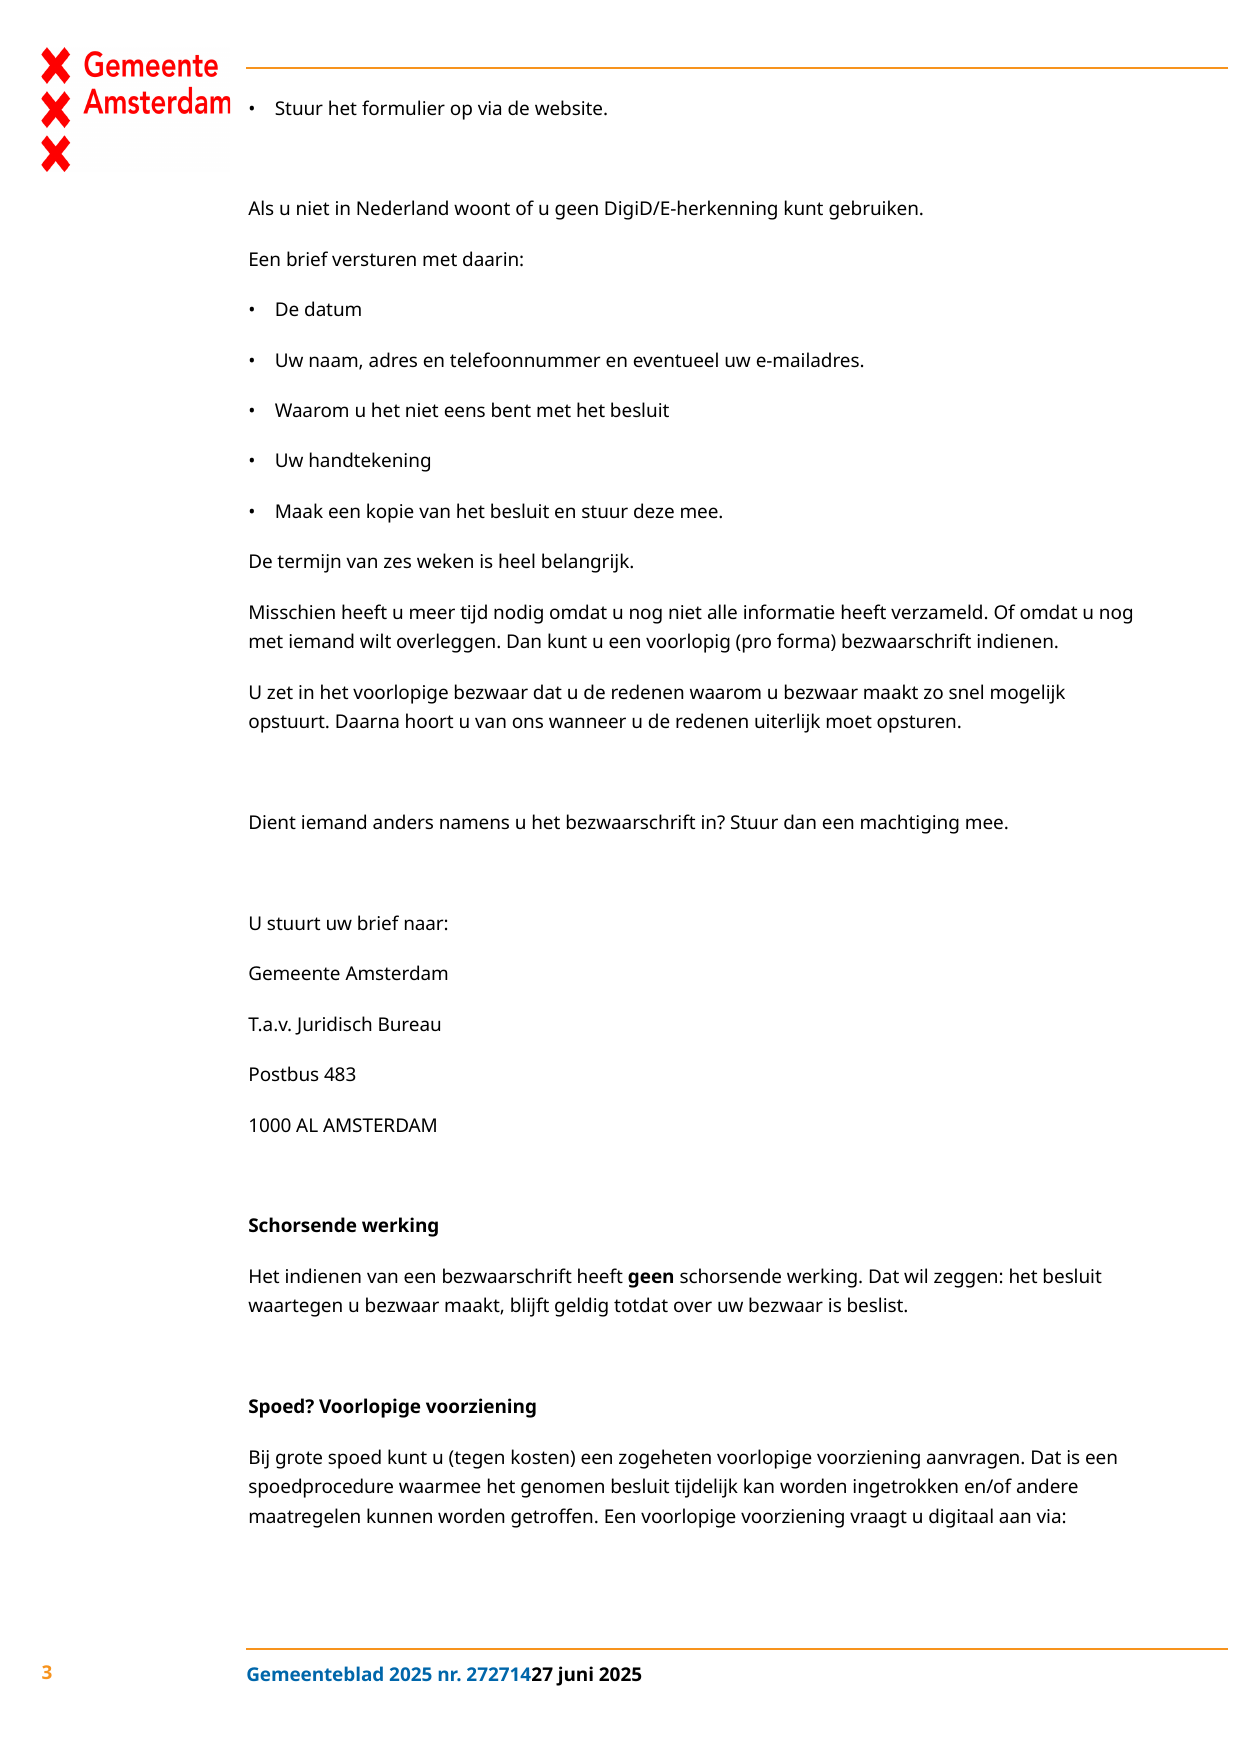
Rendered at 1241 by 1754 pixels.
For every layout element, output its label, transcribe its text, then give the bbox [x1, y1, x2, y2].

text T.a.v. Juridisch Bureau [248, 1011, 1152, 1037]
text Als u niet in Nederland woont of u geen DigiD/E-herkenning kunt gebruiken. [248, 196, 1152, 221]
text De termijn van zes weken is heel belangrijk. [248, 548, 1152, 574]
text Postbus 483 [248, 1061, 1152, 1087]
text Een brief versturen met daarin: [248, 246, 1152, 272]
text U stuurt uw brief naar: [248, 910, 1152, 936]
text Dient iemand anders namens u het bezwaarschrift in? Stuur dan een machtiging mee. [248, 809, 1152, 835]
text • Stuur het formulier op via de website. [248, 95, 1152, 121]
text • Uw naam, adres en telefoonnummer en eventueel uw e-mailadres. [248, 347, 1152, 373]
text • Maak een kopie van het besluit en stuur deze mee. [248, 498, 1152, 524]
text Schorsende werking [248, 1213, 1152, 1238]
text Het indienen van een bezwaarschrift heeft geen schorsende werking. Dat wil zeggen: het besluit waartegen u bezwaar maakt, blijft geldig totdat over uw bezwaar is beslist. [248, 1263, 1152, 1318]
text Spoed? Voorlopige voorziening [248, 1393, 1152, 1419]
picture [41, 47, 231, 172]
text Misschien heeft u meer tijd nodig omdat u nog niet alle informatie heeft verzameld. Of omdat u nog met iemand wilt overleggen. Dan kunt u een voorlopig (pro forma) bezwaarschrift indienen. [248, 599, 1152, 654]
text U zet in het voorlopige bezwaar dat u de redenen waarom u bezwaar maakt zo snel mogelijk opstuurt. Daarna hoort u van ons wanneer u de redenen uiterlijk moet opsturen. [248, 679, 1152, 734]
text • Waarom u het niet eens bent met het besluit [248, 397, 1152, 423]
text Bij grote spoed kunt u (tegen kosten) een zogeheten voorlopige voorziening aanvragen. Dat is een spoedprocedure waarmee het genomen besluit tijdelijk kan worden ingetrokken en/of andere maatregelen kunnen worden getroffen. Een voorlopige voorziening vraagt u digitaal aan via: [248, 1444, 1152, 1529]
text • Uw handtekening [248, 448, 1152, 473]
text 1000 AL AMSTERDAM [248, 1112, 1152, 1138]
text • De datum [248, 296, 1152, 322]
text Gemeente Amsterdam [248, 961, 1152, 986]
